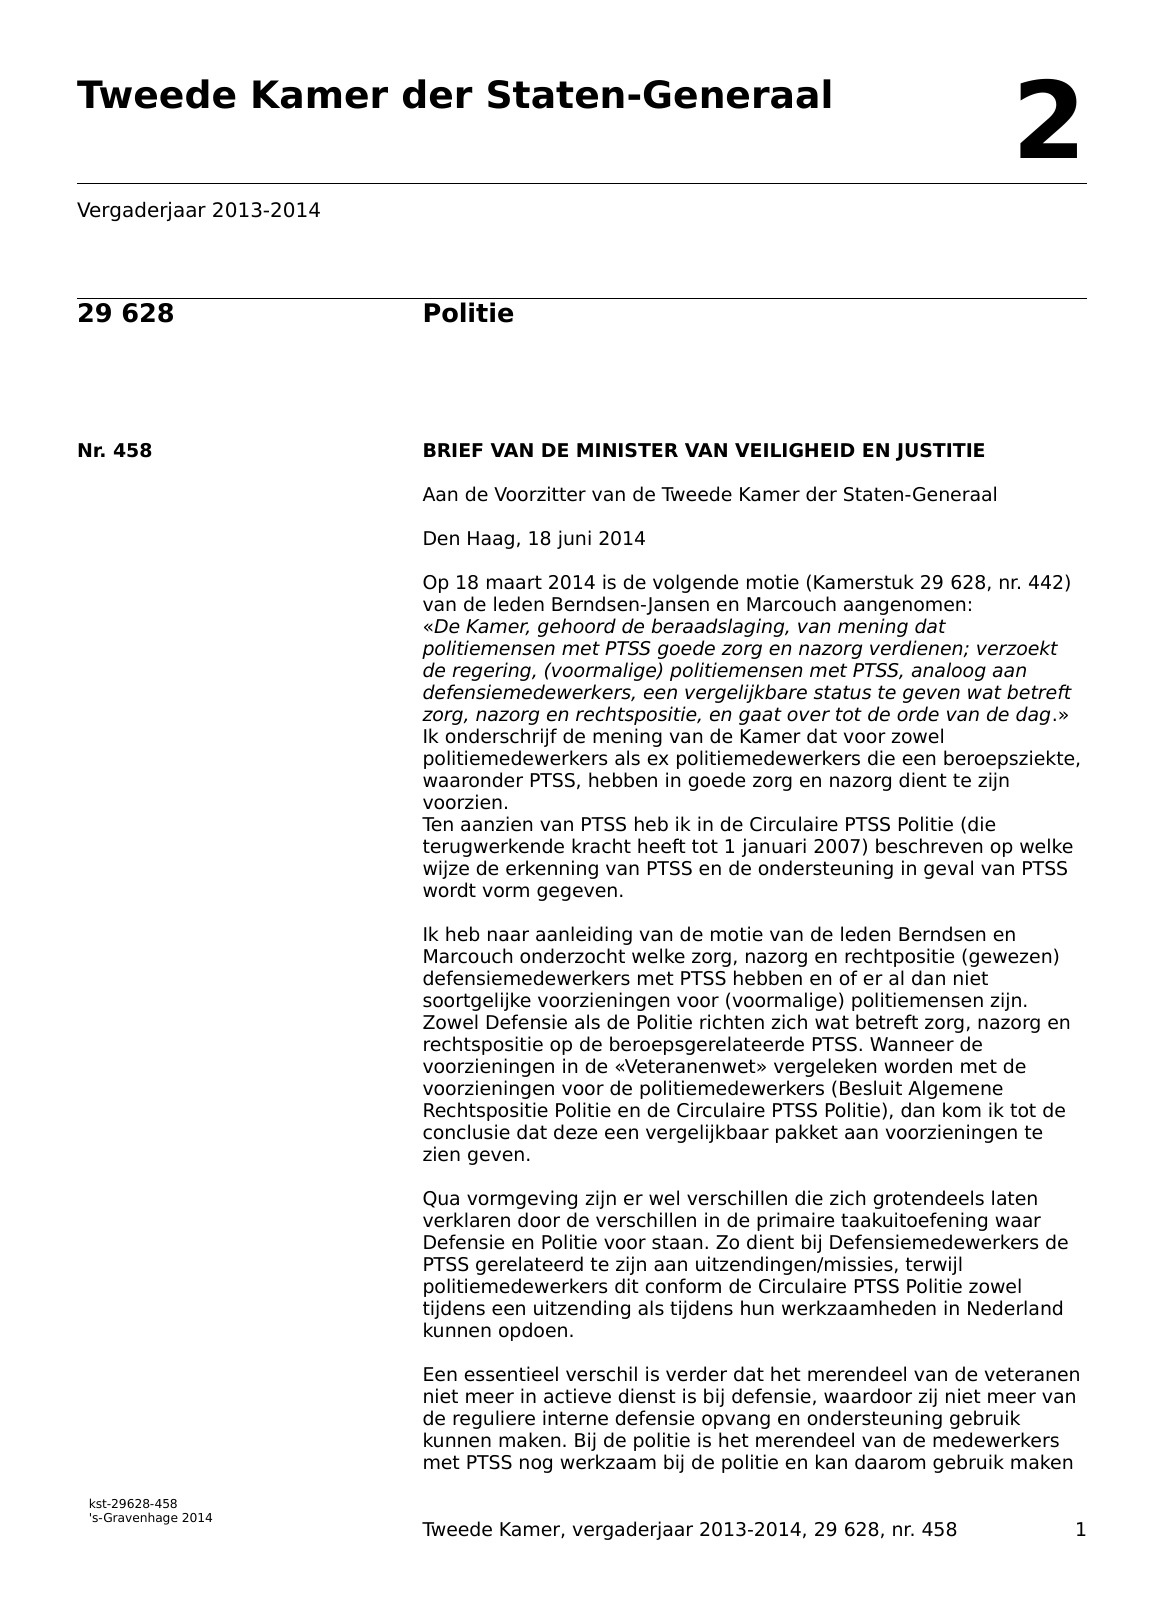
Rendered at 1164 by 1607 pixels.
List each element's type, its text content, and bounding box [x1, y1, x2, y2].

table_header Tweede Kamer der Staten-Generaal [77, 59, 886, 183]
text Qua vormgeving zijn er wel verschillen die zich grotendeels laten verklaren door de verschillen in de primaire taakuitoefening waar Defensie en Politie voor staan. Zo dient bij Defensiemedewerkers de PTSS gerelateerd te zijn aan uitzendingen/missies, terwijl politiemedewerkers dit conform de Circulaire PTSS Politie zowel tijdens een uitzending als tijdens hun werkzaamheden in Nederland kunnen opdoen. [422, 1188, 1087, 1342]
text Ik heb naar aanleiding van de motie van de leden Berndsen en Marcouch onderzocht welke zorg, nazorg en rechtpositie (gewezen) defensiemedewerkers met PTSS hebben en of er al dan niet soortgelijke voorzieningen voor (voormalige) politiemensen zijn. [422, 924, 1087, 1012]
text Op 18 maart 2014 is de volgende motie (Kamerstuk 29 628, nr. 442) van de leden Berndsen-Jansen en Marcouch aangenomen: [422, 572, 1087, 616]
table_cell Vergaderjaar 2013-2014 [77, 184, 1087, 298]
text Ik onderschrijf de mening van de Kamer dat voor zowel politiemedewerkers als ex politiemedewerkers die een beroepsziekte, waaronder PTSS, hebben in goede zorg en nazorg dient te zijn voorzien. [422, 726, 1087, 814]
text Ten aanzien van PTSS heb ik in de Circulaire PTSS Politie (die terugwerkende kracht heeft tot 1 januari 2007) beschreven op welke wijze de erkenning van PTSS en de ondersteuning in geval van PTSS wordt vorm gegeven. [422, 814, 1087, 902]
text Aan de Voorzitter van de Tweede Kamer der Staten-Generaal [422, 484, 1087, 506]
text Zowel Defensie als de Politie richten zich wat betreft zorg, nazorg en rechtspositie op de beroepsgerelateerde PTSS. Wanneer de voorzieningen in de «Veteranenwet» vergeleken worden met de voorzieningen voor de politiemedewerkers (Besluit Algemene Rechtspositie Politie en de Circulaire PTSS Politie), dan kom ik tot de conclusie dat deze een vergelijkbaar pakket aan voorzieningen te zien geven. [422, 1012, 1087, 1166]
text Den Haag, 18 juni 2014 [422, 528, 1087, 550]
text 's-Gravenhage 2014 [88, 1511, 323, 1525]
subtitle 29 628 Politie [77, 299, 1087, 329]
text Een essentieel verschil is verder dat het merendeel van de veteranen niet meer in actieve dienst is bij defensie, waardoor zij niet meer van de reguliere interne defensie opvang en ondersteuning gebruik kunnen maken. Bij de politie is het merendeel van de medewerkers met PTSS nog werkzaam bij de politie en kan daarom gebruik maken [422, 1364, 1087, 1474]
text «De Kamer, gehoord de beraadslaging, van mening dat politiemensen met PTSS goede zorg en nazorg verdienen; verzoekt de regering, (voormalige) politiemensen met PTSS, analoog aan defensiemedewerkers, een vergelijkbare status te geven wat betreft zorg, nazorg en rechtspositie, en gaat over tot de orde van de dag.» [422, 616, 1087, 726]
table_header 2 [886, 59, 1087, 183]
text kst-29628-458 [88, 1497, 323, 1511]
subtitle Nr. 458 BRIEF VAN DE MINISTER VAN VEILIGHEID EN JUSTITIE [77, 440, 1087, 462]
